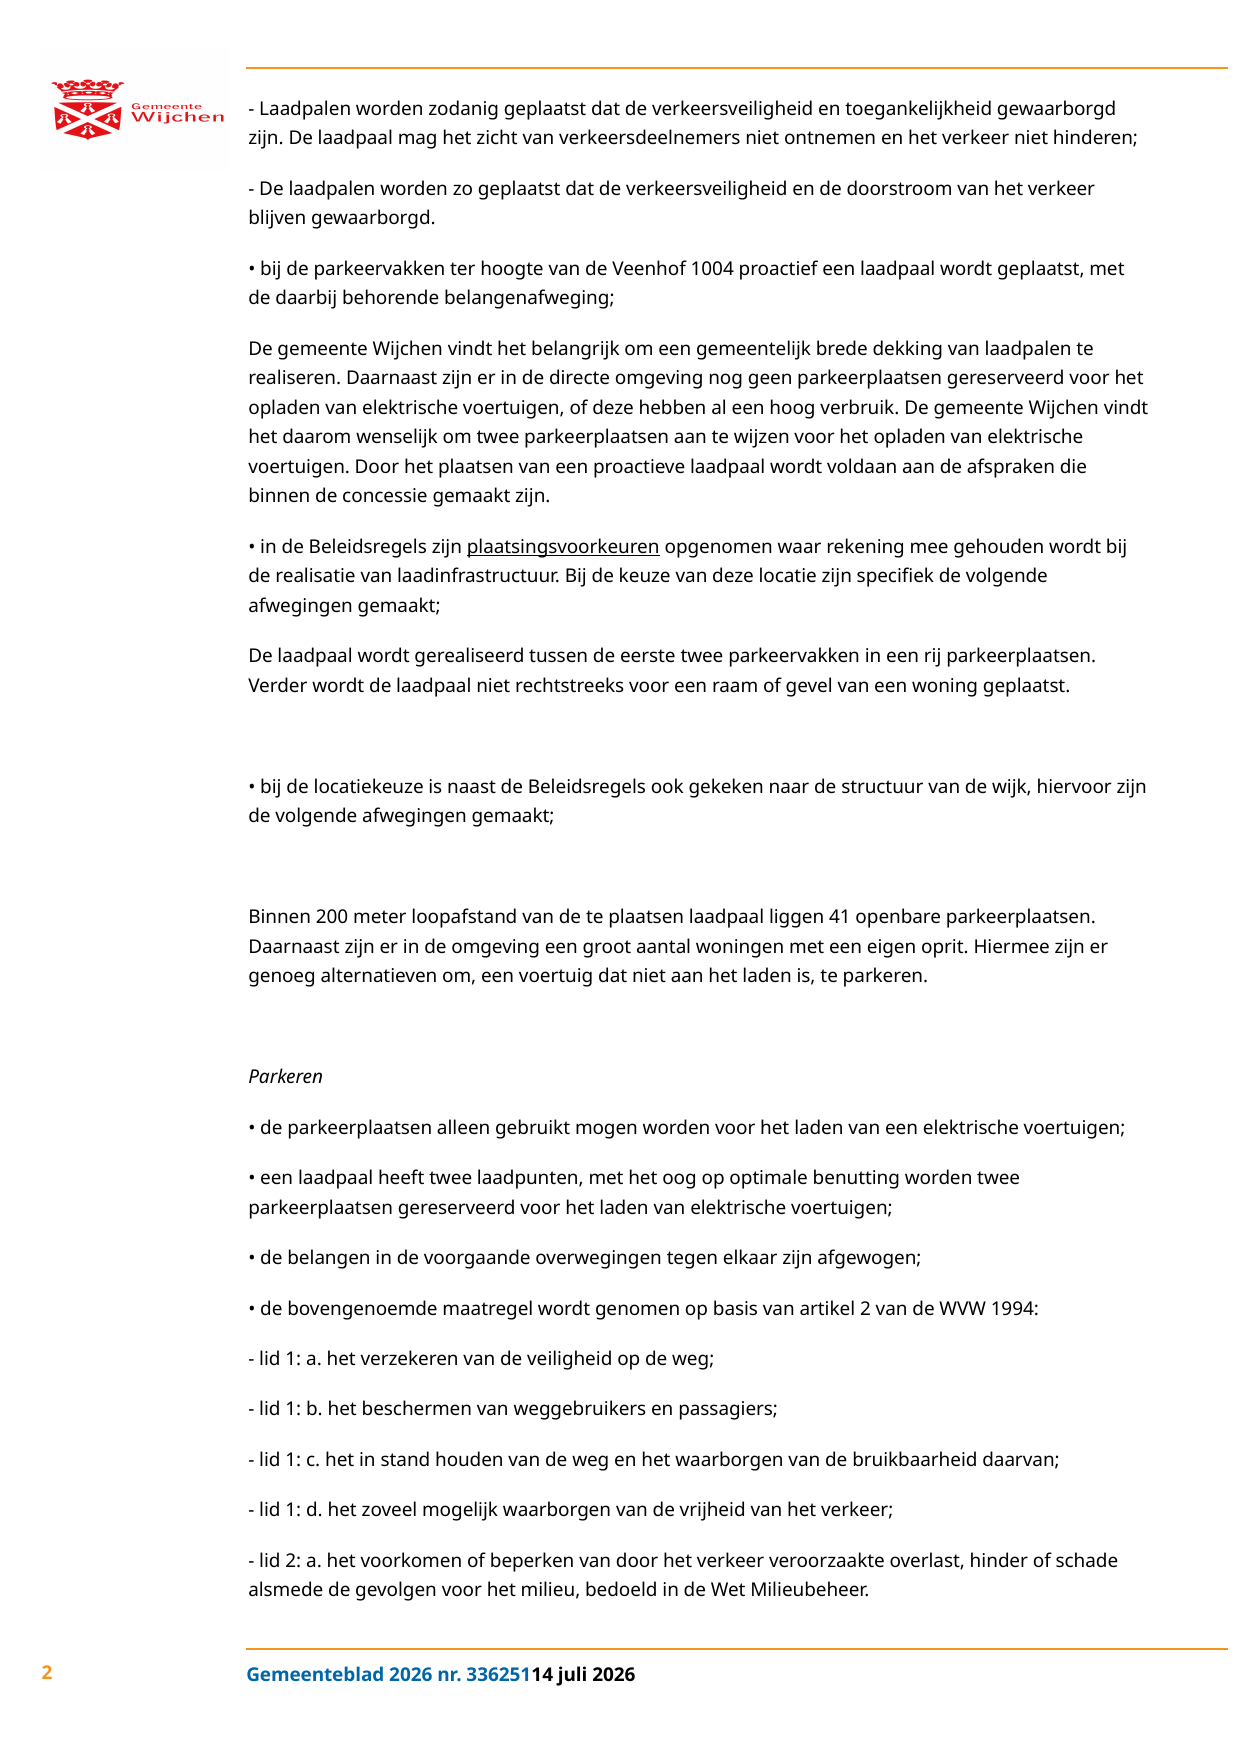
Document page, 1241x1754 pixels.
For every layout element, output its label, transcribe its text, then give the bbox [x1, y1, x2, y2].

picture [41, 47, 231, 172]
text • de parkeerplaatsen alleen gebruikt mogen worden voor het laden van een elektrische voertuigen; [248, 1114, 1152, 1140]
text Parkeren [248, 1063, 1152, 1089]
text De laadpaal wordt gerealiseerd tussen de eerste twee parkeervakken in een rij parkeerplaatsen. Verder wordt de laadpaal niet rechtstreeks voor een raam of gevel van een woning geplaatst. [248, 643, 1152, 698]
text - Laadpalen worden zodanig geplaatst dat de verkeersveiligheid en toegankelijkheid gewaarborgd zijn. De laadpaal mag het zicht van verkeersdeelnemers niet ontnemen en het verkeer niet hinderen; [248, 95, 1152, 150]
text - lid 1: d. het zoveel mogelijk waarborgen van de vrijheid van het verkeer; [248, 1496, 1152, 1522]
text De gemeente Wijchen vindt het belangrijk om een gemeentelijk brede dekking van laadpalen te realiseren. Daarnaast zijn er in de directe omgeving nog geen parkeerplaatsen gereserveerd voor het opladen van elektrische voertuigen, of deze hebben al een hoog verbruik. De gemeente Wijchen vindt het daarom wenselijk om twee parkeerplaatsen aan te wijzen voor het opladen van elektrische voertuigen. Door het plaatsen van een proactieve laadpaal wordt voldaan aan de afspraken die binnen de concessie gemaakt zijn. [248, 335, 1152, 508]
text Binnen 200 meter loopafstand van de te plaatsen laadpaal liggen 41 openbare parkeerplaatsen. Daarnaast zijn er in de omgeving een groot aantal woningen met een eigen oprit. Hiermee zijn er genoeg alternatieven om, een voertuig dat niet aan het laden is, te parkeren. [248, 903, 1152, 988]
text • bij de parkeervakken ter hoogte van de Veenhof 1004 proactief een laadpaal wordt geplaatst, met de daarbij behorende belangenafweging; [248, 255, 1152, 310]
text • bij de locatiekeuze is naast de Beleidsregels ook gekeken naar de structuur van de wijk, hiervoor zijn de volgende afwegingen gemaakt; [248, 773, 1152, 828]
text - lid 1: b. het beschermen van weggebruikers en passagiers; [248, 1396, 1152, 1421]
text - De laadpalen worden zo geplaatst dat de verkeersveiligheid en de doorstroom van het verkeer blijven gewaarborgd. [248, 175, 1152, 230]
text - lid 2: a. het voorkomen of beperken van door het verkeer veroorzaakte overlast, hinder of schade alsmede de gevolgen voor het milieu, bedoeld in de Wet Milieubeheer. [248, 1547, 1152, 1602]
text • een laadpaal heeft twee laadpunten, met het oog op optimale benutting worden twee parkeerplaatsen gereserveerd voor het laden van elektrische voertuigen; [248, 1164, 1152, 1220]
text • in de Beleidsregels zijn plaatsingsvoorkeuren opgenomen waar rekening mee gehouden wordt bij de realisatie van laadinfrastructuur. Bij de keuze van deze locatie zijn specifiek de volgende afwegingen gemaakt; [248, 533, 1152, 618]
text • de belangen in de voorgaande overwegingen tegen elkaar zijn afgewogen; [248, 1244, 1152, 1270]
text - lid 1: a. het verzekeren van de veiligheid op de weg; [248, 1345, 1152, 1371]
text - lid 1: c. het in stand houden van de weg en het waarborgen van de bruikbaarheid daarvan; [248, 1446, 1152, 1472]
text • de bovengenoemde maatregel wordt genomen op basis van artikel 2 van de WVW 1994: [248, 1295, 1152, 1321]
